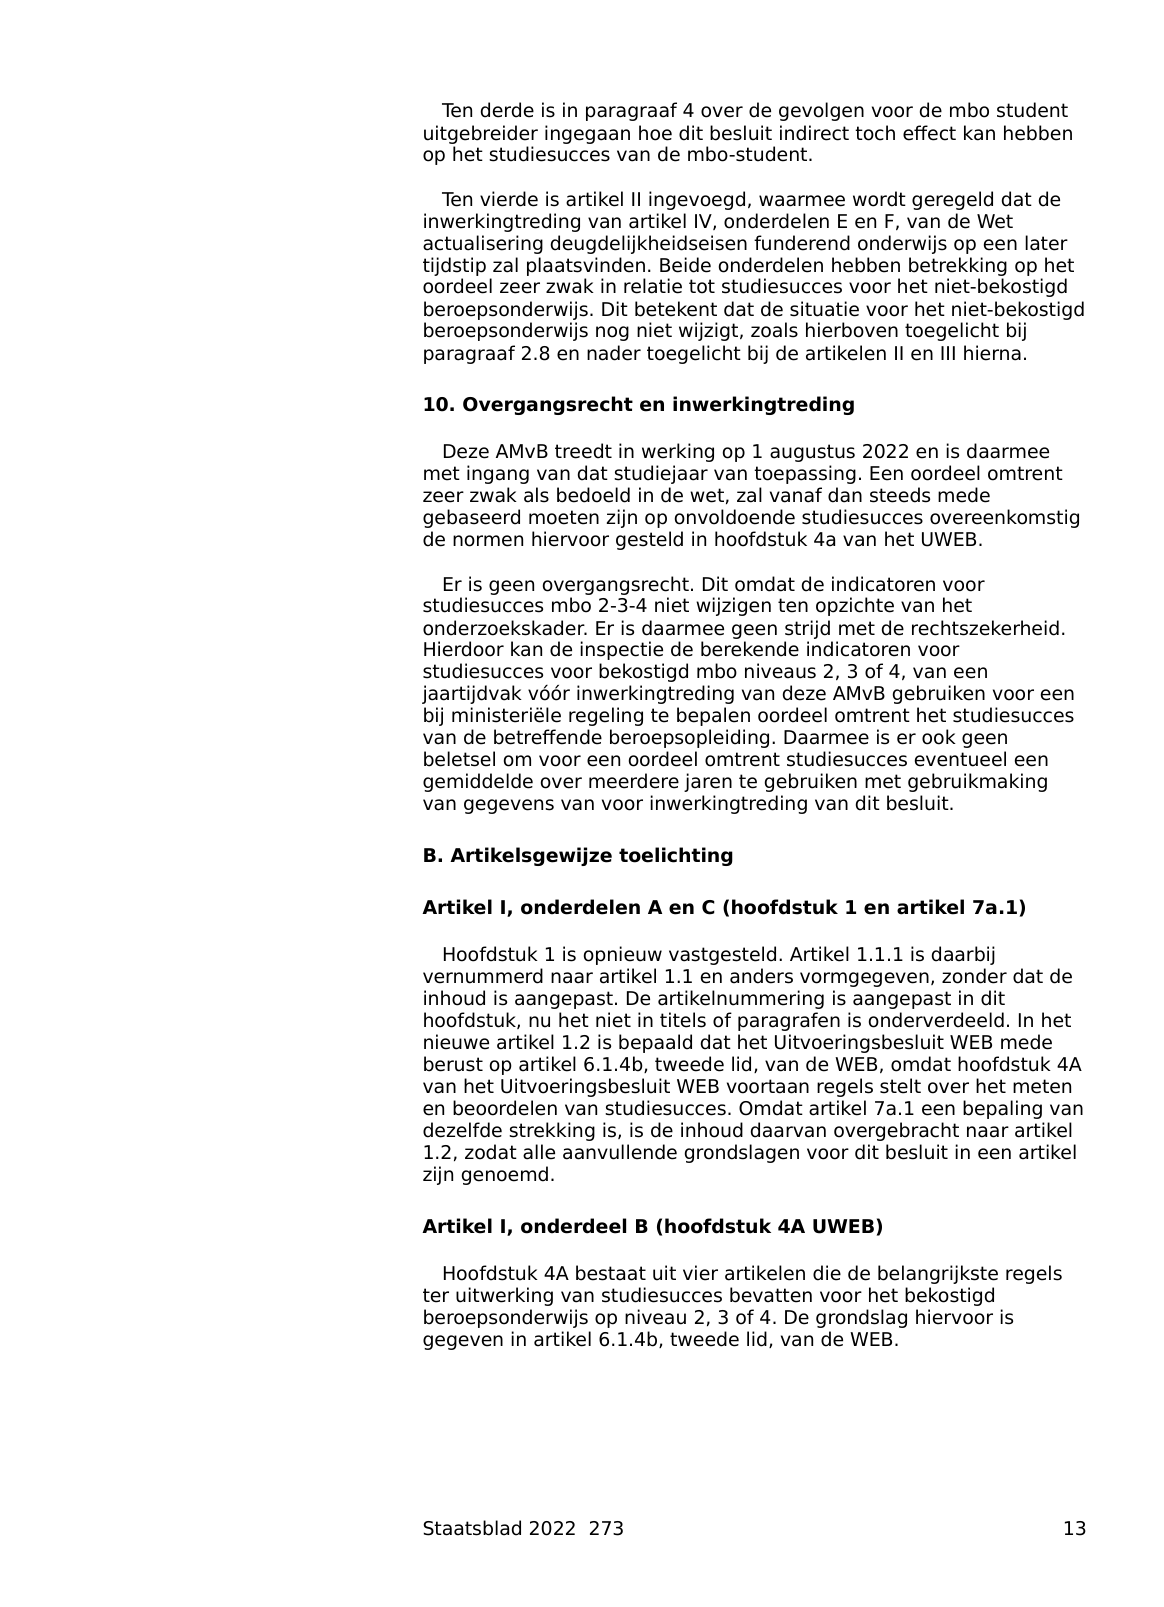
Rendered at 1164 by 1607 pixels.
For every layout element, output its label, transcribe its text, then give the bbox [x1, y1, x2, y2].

subtitle B. Artikelsgewijze toelichting [422, 845, 1087, 867]
subtitle Artikel I, onderdeel B (hoofdstuk 4A UWEB) [422, 1216, 1087, 1238]
text Ten derde is in paragraaf 4 over de gevolgen voor de mbo student uitgebreider ingegaan hoe dit besluit indirect toch effect kan hebben op het studiesucces van de mbo-student. [422, 100, 1087, 166]
text Ten vierde is artikel II ingevoegd, waarmee wordt geregeld dat de inwerkingtreding van artikel IV, onderdelen E en F, van de Wet actualisering deugdelijkheidseisen funderend onderwijs op een later tijdstip zal plaatsvinden. Beide onderdelen hebben betrekking op het oordeel zeer zwak in relatie tot studiesucces voor het niet-bekostigd beroepsonderwijs. Dit betekent dat de situatie voor het niet-bekostigd beroepsonderwijs nog niet wijzigt, zoals hierboven toegelicht bij paragraaf 2.8 en nader toegelicht bij de artikelen II en III hierna. [422, 188, 1087, 364]
subtitle 10. Overgangsrecht en inwerkingtreding [422, 394, 1087, 416]
text Er is geen overgangsrecht. Dit omdat de indicatoren voor studiesucces mbo 2-3-4 niet wijzigen ten opzichte van het onderzoekskader. Er is daarmee geen strijd met de rechtszekerheid. Hierdoor kan de inspectie de berekende indicatoren voor studiesucces voor bekostigd mbo niveaus 2, 3 of 4, van een jaartijdvak vóór inwerkingtreding van deze AMvB gebruiken voor een bij ministeriële regeling te bepalen oordeel omtrent het studiesucces van de betreffende beroepsopleiding. Daarmee is er ook geen beletsel om voor een oordeel omtrent studiesucces eventueel een gemiddelde over meerdere jaren te gebruiken met gebruikmaking van gegevens van voor inwerkingtreding van dit besluit. [422, 573, 1087, 815]
text Deze AMvB treedt in werking op 1 augustus 2022 en is daarmee met ingang van dat studiejaar van toepassing. Een oordeel omtrent zeer zwak als bedoeld in de wet, zal vanaf dan steeds mede gebaseerd moeten zijn op onvoldoende studiesucces overeenkomstig de normen hiervoor gesteld in hoofdstuk 4a van het UWEB. [422, 441, 1087, 551]
text Hoofdstuk 1 is opnieuw vastgesteld. Artikel 1.1.1 is daarbij vernummerd naar artikel 1.1 en anders vormgegeven, zonder dat de inhoud is aangepast. De artikelnummering is aangepast in dit hoofdstuk, nu het niet in titels of paragrafen is onderverdeeld. In het nieuwe artikel 1.2 is bepaald dat het Uitvoeringsbesluit WEB mede berust op artikel 6.1.4b, tweede lid, van de WEB, omdat hoofdstuk 4A van het Uitvoeringsbesluit WEB voortaan regels stelt over het meten en beoordelen van studiesucces. Omdat artikel 7a.1 een bepaling van dezelfde strekking is, is de inhoud daarvan overgebracht naar artikel 1.2, zodat alle aanvullende grondslagen voor dit besluit in een artikel zijn genoemd. [422, 944, 1087, 1186]
subtitle Artikel I, onderdelen A en C (hoofdstuk 1 en artikel 7a.1) [422, 897, 1087, 919]
text Hoofdstuk 4A bestaat uit vier artikelen die de belangrijkste regels ter uitwerking van studiesucces bevatten voor het bekostigd beroepsonderwijs op niveau 2, 3 of 4. De grondslag hiervoor is gegeven in artikel 6.1.4b, tweede lid, van de WEB. [422, 1263, 1087, 1351]
